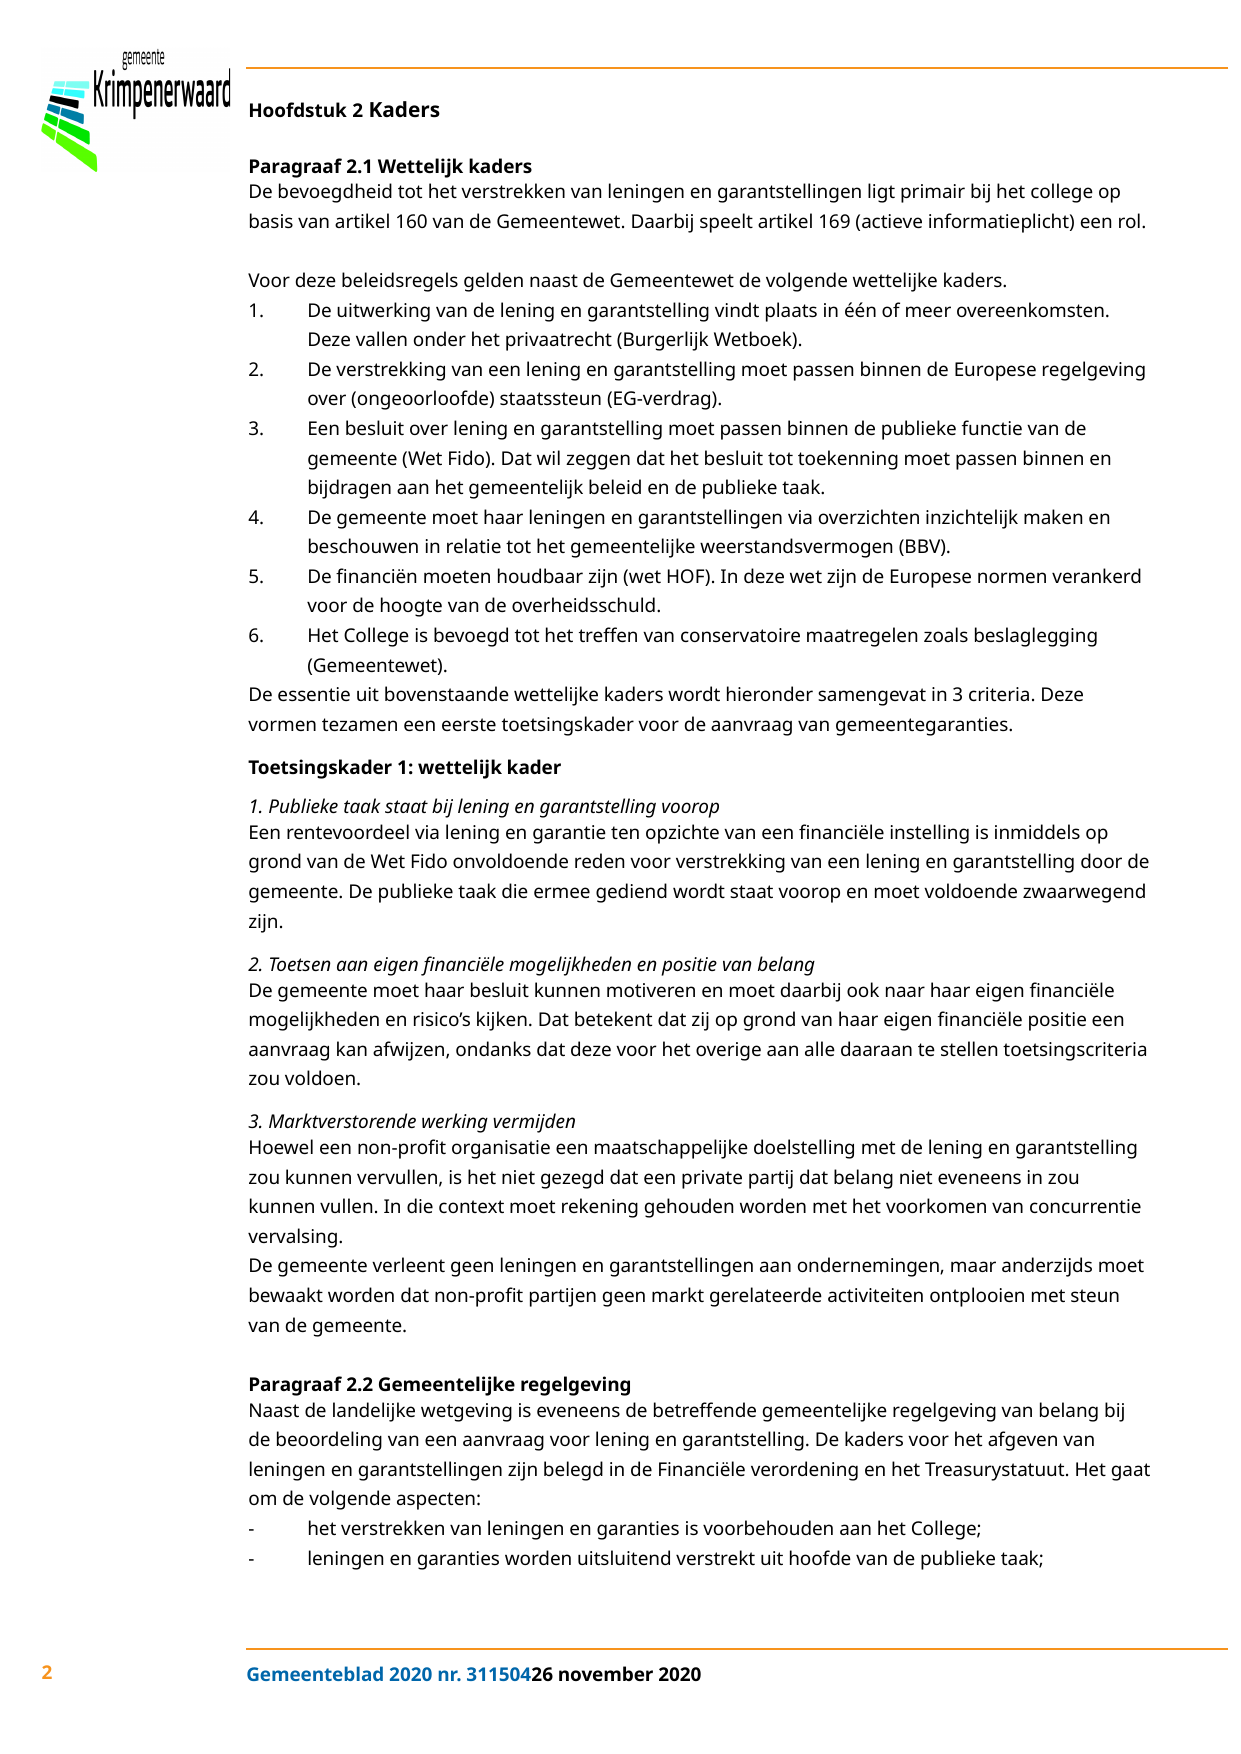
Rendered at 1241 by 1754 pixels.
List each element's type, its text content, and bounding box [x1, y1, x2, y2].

text Hoofdstuk 2 Kaders [248, 95, 1152, 123]
list De gemeente moet haar leningen en garantstellingen via overzichten inzichtelijk maken en beschouwen in relatie tot het gemeentelijke weerstandsvermogen (BBV). [248, 504, 1152, 559]
list Een besluit over lening en garantstelling moet passen binnen de publieke functie van de gemeente (Wet Fido). Dat wil zeggen dat het besluit tot toekenning moet passen binnen en bijdragen aan het gemeentelijk beleid en de publieke taak. [248, 415, 1152, 500]
text Toetsingskader 1: wettelijk kader [248, 754, 1152, 780]
list leningen en garanties worden uitsluitend verstrekt uit hoofde van de publieke taak; [248, 1545, 1152, 1570]
text Paragraaf 2.2 Gemeentelijke regelgeving [248, 1371, 1152, 1397]
text Naast de landelijke wetgeving is eveneens de betreffende gemeentelijke regelgeving van belang bij de beoordeling van een aanvraag voor lening en garantstelling. De kaders voor het afgeven van leningen en garantstellingen zijn belegd in de Financiële verordening en het Treasurystatuut. Het gaat om de volgende aspecten: [248, 1397, 1152, 1511]
text Paragraaf 2.1 Wettelijk kaders [248, 153, 1152, 178]
list De verstrekking van een lening en garantstelling moet passen binnen de Europese regelgeving over (ongeoorloofde) staatssteun (EG-verdrag). [248, 356, 1152, 411]
text De gemeente moet haar besluit kunnen motiveren en moet daarbij ook naar haar eigen financiële mogelijkheden en risico’s kijken. Dat betekent dat zij op grond van haar eigen financiële positie een aanvraag kan afwijzen, ondanks dat deze voor het overige aan alle daaraan te stellen toetsingscriteria zou voldoen. [248, 977, 1152, 1091]
list De financiën moeten houdbaar zijn (wet HOF). In deze wet zijn de Europese normen verankerd voor de hoogte van de overheidsschuld. [248, 563, 1152, 618]
text 2. Toetsen aan eigen financiële mogelijkheden en positie van belang [248, 951, 1152, 977]
text 3. Marktverstorende werking vermijden [248, 1109, 1152, 1134]
text 1. Publieke taak staat bij lening en garantstelling voorop [248, 793, 1152, 819]
list De uitwerking van de lening en garantstelling vindt plaats in één of meer overeenkomsten. Deze vallen onder het privaatrecht (Burgerlijk Wetboek). [248, 297, 1152, 352]
list het verstrekken van leningen en garanties is voorbehouden aan het College; [248, 1515, 1152, 1541]
text De gemeente verleent geen leningen en garantstellingen aan ondernemingen, maar anderzijds moet bewaakt worden dat non-profit partijen geen markt gerelateerde activiteiten ontplooien met steun van de gemeente. [248, 1253, 1152, 1338]
text Voor deze beleidsregels gelden naast de Gemeentewet de volgende wettelijke kaders. [248, 267, 1152, 293]
text Een rentevoordeel via lening en garantie ten opzichte van een financiële instelling is inmiddels op grond van de Wet Fido onvoldoende reden voor verstrekking van een lening en garantstelling door de gemeente. De publieke taak die ermee gediend wordt staat voorop en moet voldoende zwaarwegend zijn. [248, 819, 1152, 934]
text Hoewel een non-profit organisatie een maatschappelijke doelstelling met de lening en garantstelling zou kunnen vervullen, is het niet gezegd dat een private partij dat belang niet eveneens in zou kunnen vullen. In die context moet rekening gehouden worden met het voorkomen van concurrentie vervalsing. [248, 1134, 1152, 1249]
picture [41, 47, 231, 172]
text De essentie uit bovenstaande wettelijke kaders wordt hieronder samengevat in 3 criteria. Deze vormen tezamen een eerste toetsingskader voor de aanvraag van gemeentegaranties. [248, 681, 1152, 737]
text De bevoegdheid tot het verstrekken van leningen en garantstellingen ligt primair bij het college op basis van artikel 160 van de Gemeentewet. Daarbij speelt artikel 169 (actieve informatieplicht) een rol. [248, 178, 1152, 234]
list Het College is bevoegd tot het treffen van conservatoire maatregelen zoals beslaglegging (Gemeentewet). [248, 622, 1152, 678]
